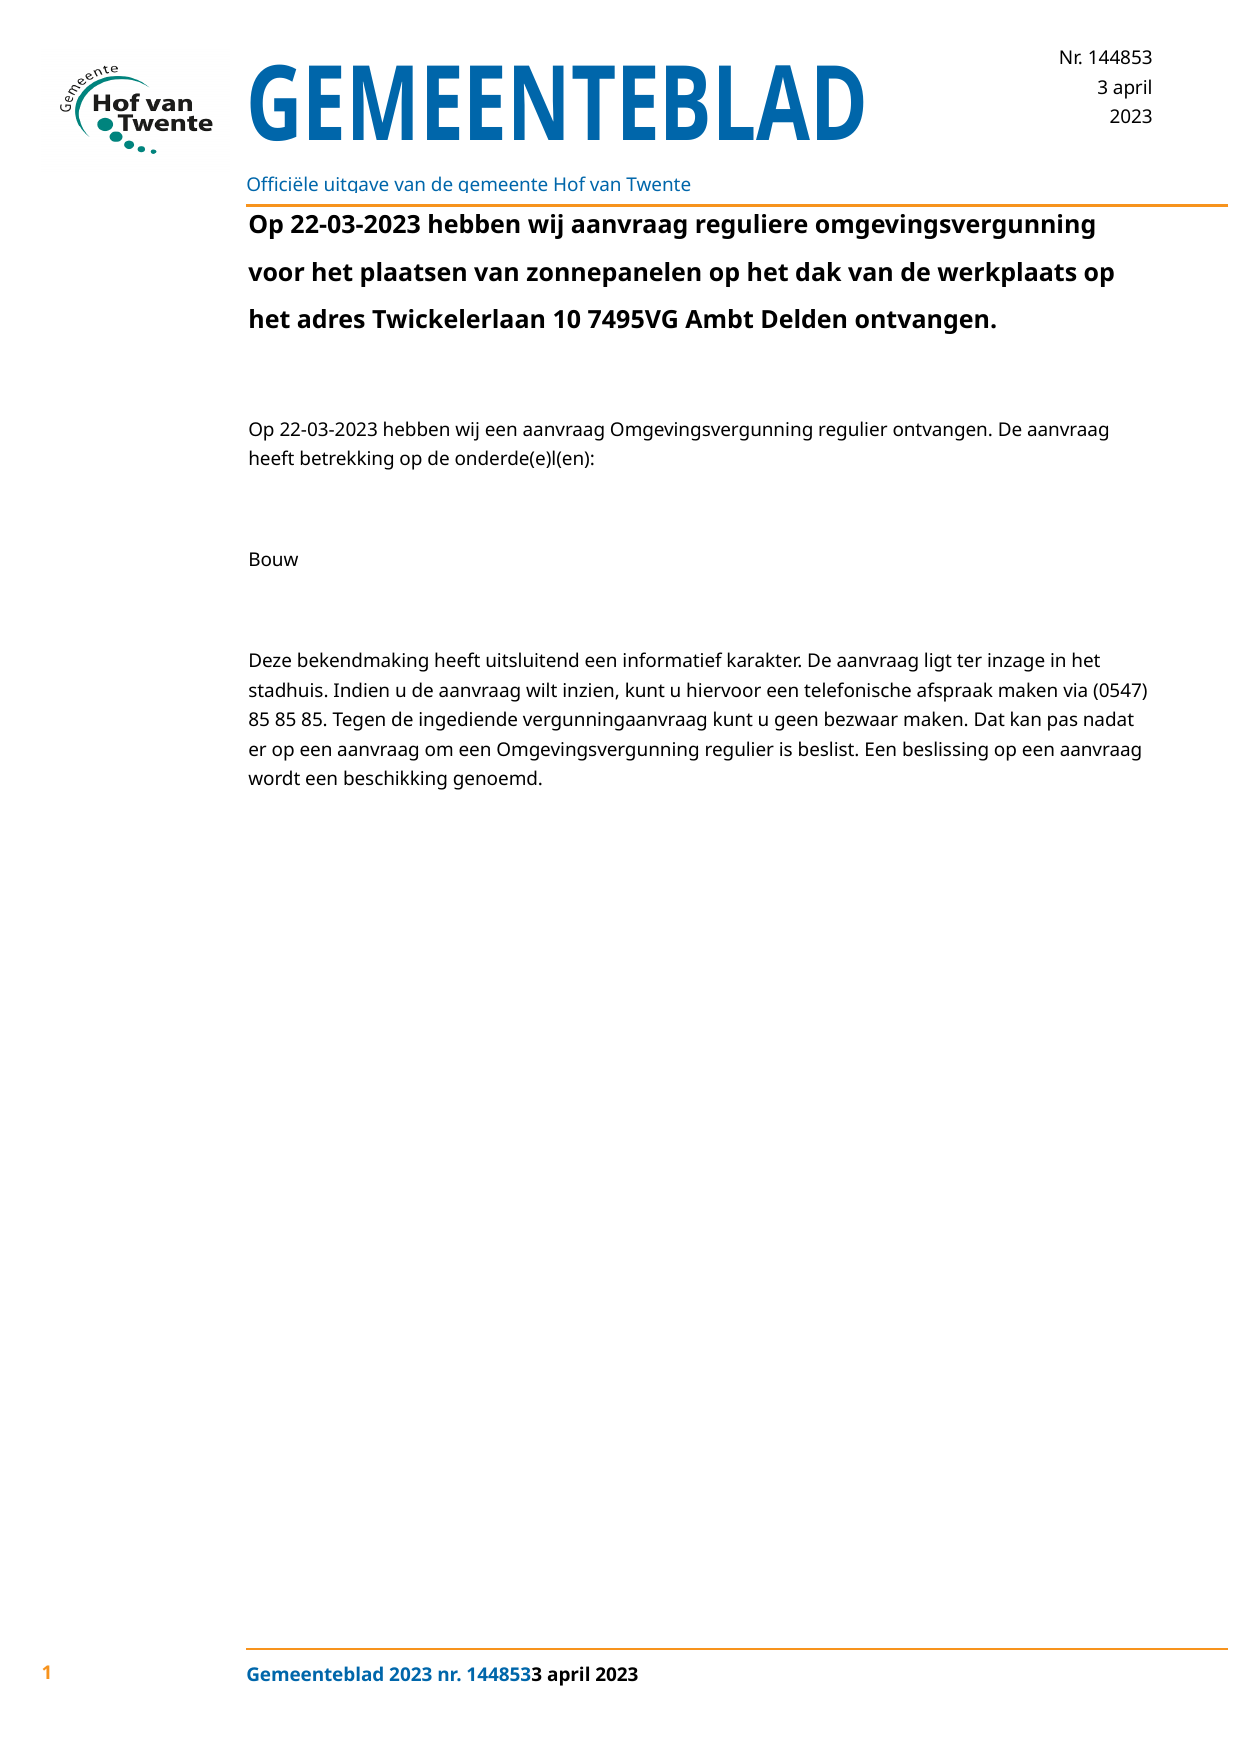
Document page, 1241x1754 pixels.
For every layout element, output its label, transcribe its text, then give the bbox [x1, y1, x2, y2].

picture [41, 47, 231, 172]
text Op 22-03-2023 hebben wij aanvraag reguliere omgevingsvergunning voor het plaatsen van zonnepanelen op het dak van de werkplaats op het adres Twickelerlaan 10 7495VG Ambt Delden ontvangen. [248, 207, 1152, 336]
text Deze bekendmaking heeft uitsluitend een informatief karakter. De aanvraag ligt ter inzage in het stadhuis. Indien u de aanvraag wilt inzien, kunt u hiervoor een telefonische afspraak maken via (0547) 85 85 85. Tegen de ingediende vergunningaanvraag kunt u geen bezwaar maken. Dat kan pas nadat er op een aanvraag om een Omgevingsvergunning regulier is beslist. Een beslissing op een aanvraag wordt een beschikking genoemd. [248, 647, 1152, 791]
text Bouw [248, 546, 1152, 572]
text Op 22-03-2023 hebben wij een aanvraag Omgevingsvergunning regulier ontvangen. De aanvraag heeft betrekking op de onderde(e)l(en): [248, 416, 1152, 471]
